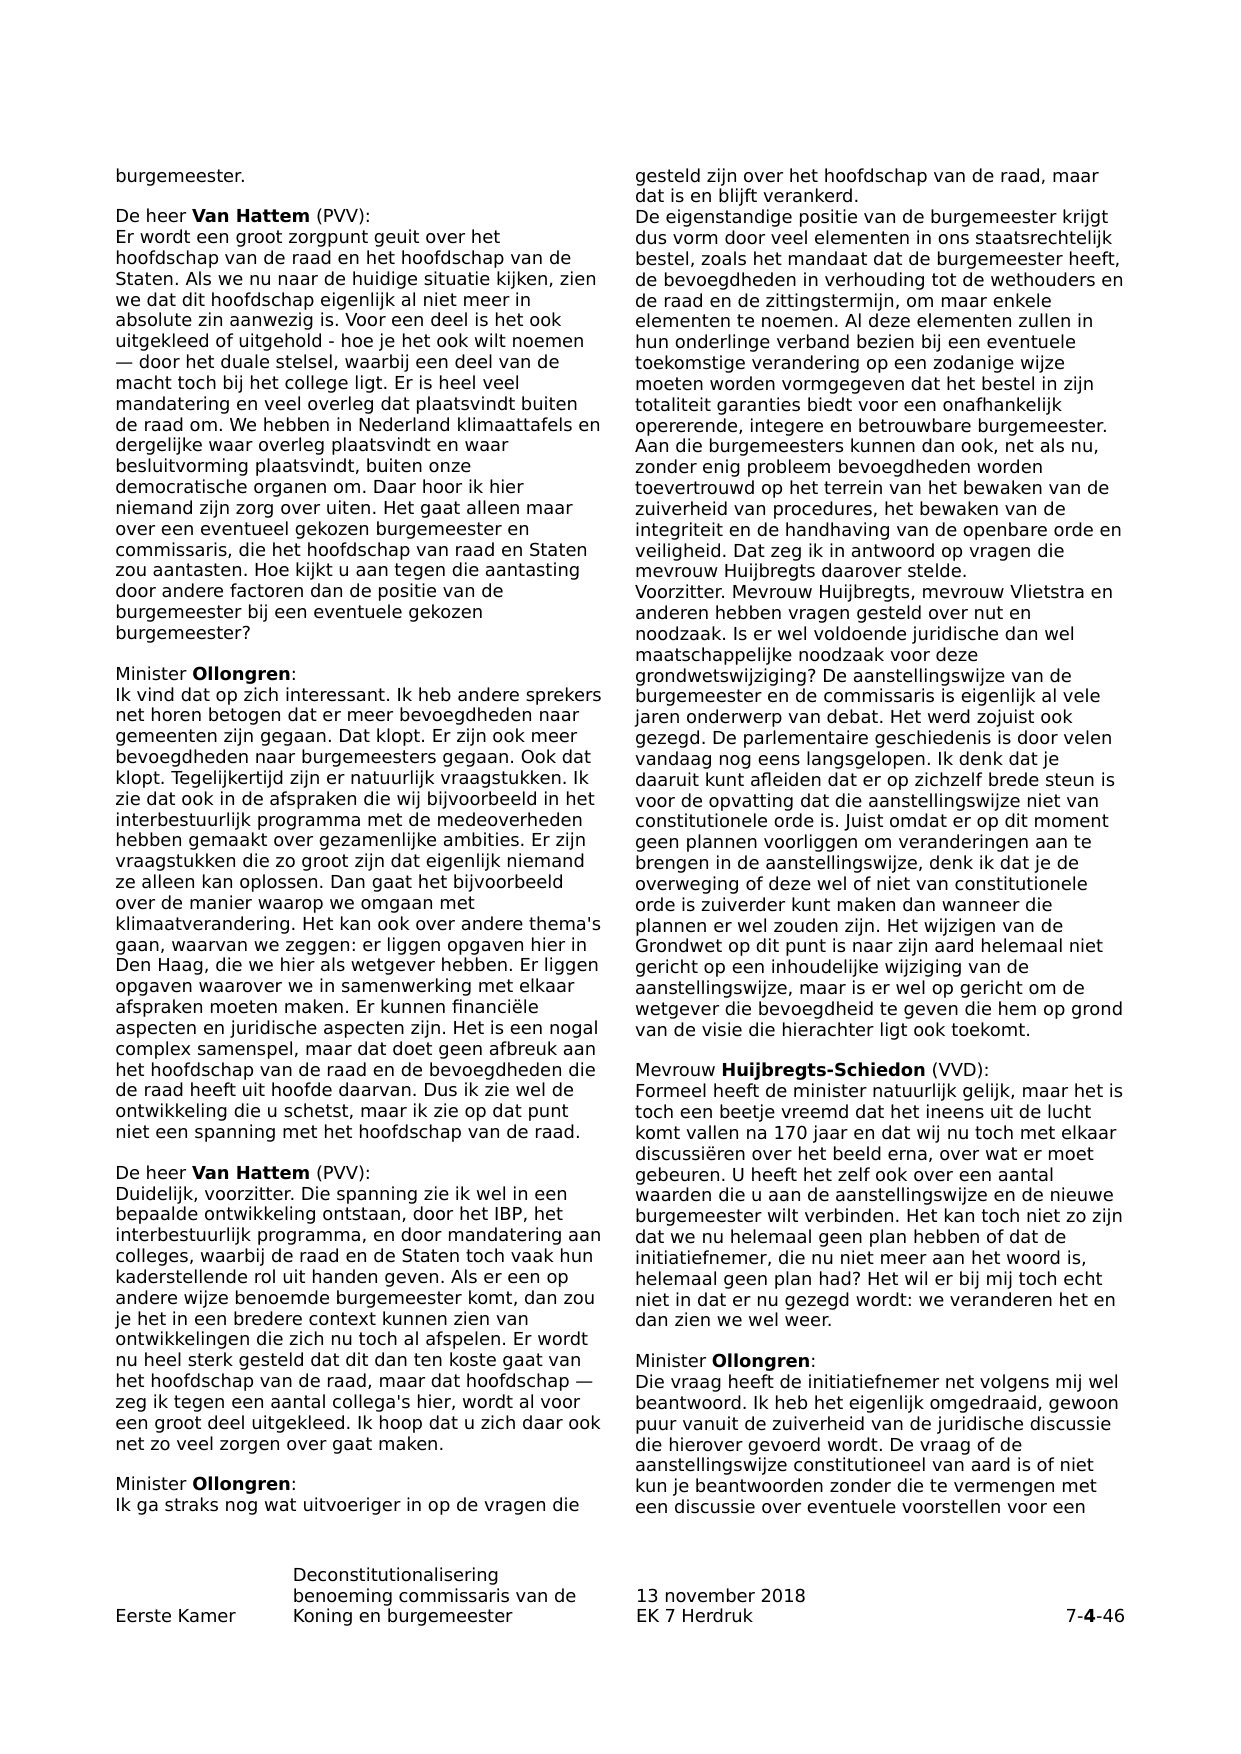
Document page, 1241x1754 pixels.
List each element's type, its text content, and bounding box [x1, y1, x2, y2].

text De heer Van Hattem (PVV): [115, 206, 605, 227]
text Minister Ollongren: [115, 663, 605, 684]
text Die vraag heeft de initiatiefnemer net volgens mij wel beantwoord. Ik heb het eigenlijk omgedraaid, gewoon puur vanuit de zuiverheid van de juridische discussie die hierover gevoerd wordt. De vraag of de aanstellingswijze constitutioneel van aard is of niet kun je beantwoorden zonder die te vermengen met een discussie over eventuele voorstellen voor een [635, 1372, 1125, 1518]
text Ik vind dat op zich interessant. Ik heb andere sprekers net horen betogen dat er meer bevoegdheden naar gemeenten zijn gegaan. Dat klopt. Er zijn ook meer bevoegdheden naar burgemeesters gegaan. Ook dat klopt. Tegelijkertijd zijn er natuurlijk vraagstukken. Ik zie dat ook in de afspraken die wij bijvoorbeeld in het interbestuurlijk programma met de medeoverheden hebben gemaakt over gezamenlijke ambities. Er zijn vraagstukken die zo groot zijn dat eigenlijk niemand ze alleen kan oplossen. Dan gaat het bijvoorbeeld over de manier waarop we omgaan met klimaatverandering. Het kan ook over andere thema's gaan, waarvan we zeggen: er liggen opgaven hier in Den Haag, die we hier als wetgever hebben. Er liggen opgaven waarover we in samenwerking met elkaar afspraken moeten maken. Er kunnen financiële aspecten en juridische aspecten zijn. Het is een nogal complex samenspel, maar dat doet geen afbreuk aan het hoofdschap van de raad en de bevoegdheden die de raad heeft uit hoofde daarvan. Dus ik zie wel de ontwikkeling die u schetst, maar ik zie op dat punt niet een spanning met het hoofdschap van de raad. [115, 684, 605, 1143]
text Duidelijk, voorzitter. Die spanning zie ik wel in een bepaalde ontwikkeling ontstaan, door het IBP, het interbestuurlijk programma, en door mandatering aan colleges, waarbij de raad en de Staten toch vaak hun kaderstellende rol uit handen geven. Als er een op andere wijze benoemde burgemeester komt, dan zou je het in een bredere context kunnen zien van ontwikkelingen die zich nu toch al afspelen. Er wordt nu heel sterk gesteld dat dit dan ten koste gaat van het hoofdschap van de raad, maar dat hoofdschap — zeg ik tegen een aantal collega's hier, wordt al voor een groot deel uitgekleed. Ik hoop dat u zich daar ook net zo veel zorgen over gaat maken. [115, 1183, 605, 1454]
text Ik ga straks nog wat uitvoeriger in op de vragen die [115, 1495, 605, 1516]
text gesteld zijn over het hoofdschap van de raad, maar dat is en blijft verankerd. [635, 165, 1125, 207]
text De heer Van Hattem (PVV): [115, 1163, 605, 1183]
text burgemeester. [115, 165, 605, 186]
text Voorzitter. Mevrouw Huijbregts, mevrouw Vlietstra en anderen hebben vragen gesteld over nut en noodzaak. Is er wel voldoende juridische dan wel maatschappelijke noodzaak voor deze grondwetswijziging? De aanstellingswijze van de burgemeester en de commissaris is eigenlijk al vele jaren onderwerp van debat. Het werd zojuist ook gezegd. De parlementaire geschiedenis is door velen vandaag nog eens langsgelopen. Ik denk dat je daaruit kunt afleiden dat er op zichzelf brede steun is voor de opvatting dat die aanstellingswijze niet van constitutionele orde is. Juist omdat er op dit moment geen plannen voorliggen om veranderingen aan te brengen in de aanstellingswijze, denk ik dat je de overweging of deze wel of niet van constitutionele orde is zuiverder kunt maken dan wanneer die plannen er wel zouden zijn. Het wijzigen van de Grondwet op dit punt is naar zijn aard helemaal niet gericht op een inhoudelijke wijziging van de aanstellingswijze, maar is er wel op gericht om de wetgever die bevoegdheid te geven die hem op grond van de visie die hierachter ligt ook toekomt. [635, 582, 1125, 1040]
text Minister Ollongren: [115, 1474, 605, 1495]
text De eigenstandige positie van de burgemeester krijgt dus vorm door veel elementen in ons staatsrechtelijk bestel, zoals het mandaat dat de burgemeester heeft, de bevoegdheden in verhouding tot de wethouders en de raad en de zittingstermijn, om maar enkele elementen te noemen. Al deze elementen zullen in hun onderlinge verband bezien bij een eventuele toekomstige verandering op een zodanige wijze moeten worden vormgegeven dat het bestel in zijn totaliteit garanties biedt voor een onafhankelijk opererende, integere en betrouwbare burgemeester. Aan die burgemeesters kunnen dan ook, net als nu, zonder enig probleem bevoegdheden worden toevertrouwd op het terrein van het bewaken van de zuiverheid van procedures, het bewaken van de integriteit en de handhaving van de openbare orde en veiligheid. Dat zeg ik in antwoord op vragen die mevrouw Huijbregts daarover stelde. [635, 207, 1125, 582]
text Formeel heeft de minister natuurlijk gelijk, maar het is toch een beetje vreemd dat het ineens uit de lucht komt vallen na 170 jaar en dat wij nu toch met elkaar discussiëren over het beeld erna, over wat er moet gebeuren. U heeft het zelf ook over een aantal waarden die u aan de aanstellingswijze en de nieuwe burgemeester wilt verbinden. Het kan toch niet zo zijn dat we nu helemaal geen plan hebben of dat de initiatiefnemer, die nu niet meer aan het woord is, helemaal geen plan had? Het wil er bij mij toch echt niet in dat er nu gezegd wordt: we veranderen het en dan zien we wel weer. [635, 1081, 1125, 1331]
text Minister Ollongren: [635, 1351, 1125, 1372]
text Mevrouw Huijbregts-Schiedon (VVD): [635, 1060, 1125, 1081]
text Er wordt een groot zorgpunt geuit over het hoofdschap van de raad en het hoofdschap van de Staten. Als we nu naar de huidige situatie kijken, zien we dat dit hoofdschap eigenlijk al niet meer in absolute zin aanwezig is. Voor een deel is het ook uitgekleed of uitgehold - hoe je het ook wilt noemen — door het duale stelsel, waarbij een deel van de macht toch bij het college ligt. Er is heel veel mandatering en veel overleg dat plaatsvindt buiten de raad om. We hebben in Nederland klimaattafels en dergelijke waar overleg plaatsvindt en waar besluitvorming plaatsvindt, buiten onze democratische organen om. Daar hoor ik hier niemand zijn zorg over uiten. Het gaat alleen maar over een eventueel gekozen burgemeester en commissaris, die het hoofdschap van raad en Staten zou aantasten. Hoe kijkt u aan tegen die aantasting door andere factoren dan de positie van de burgemeester bij een eventuele gekozen burgemeester? [115, 227, 605, 643]
